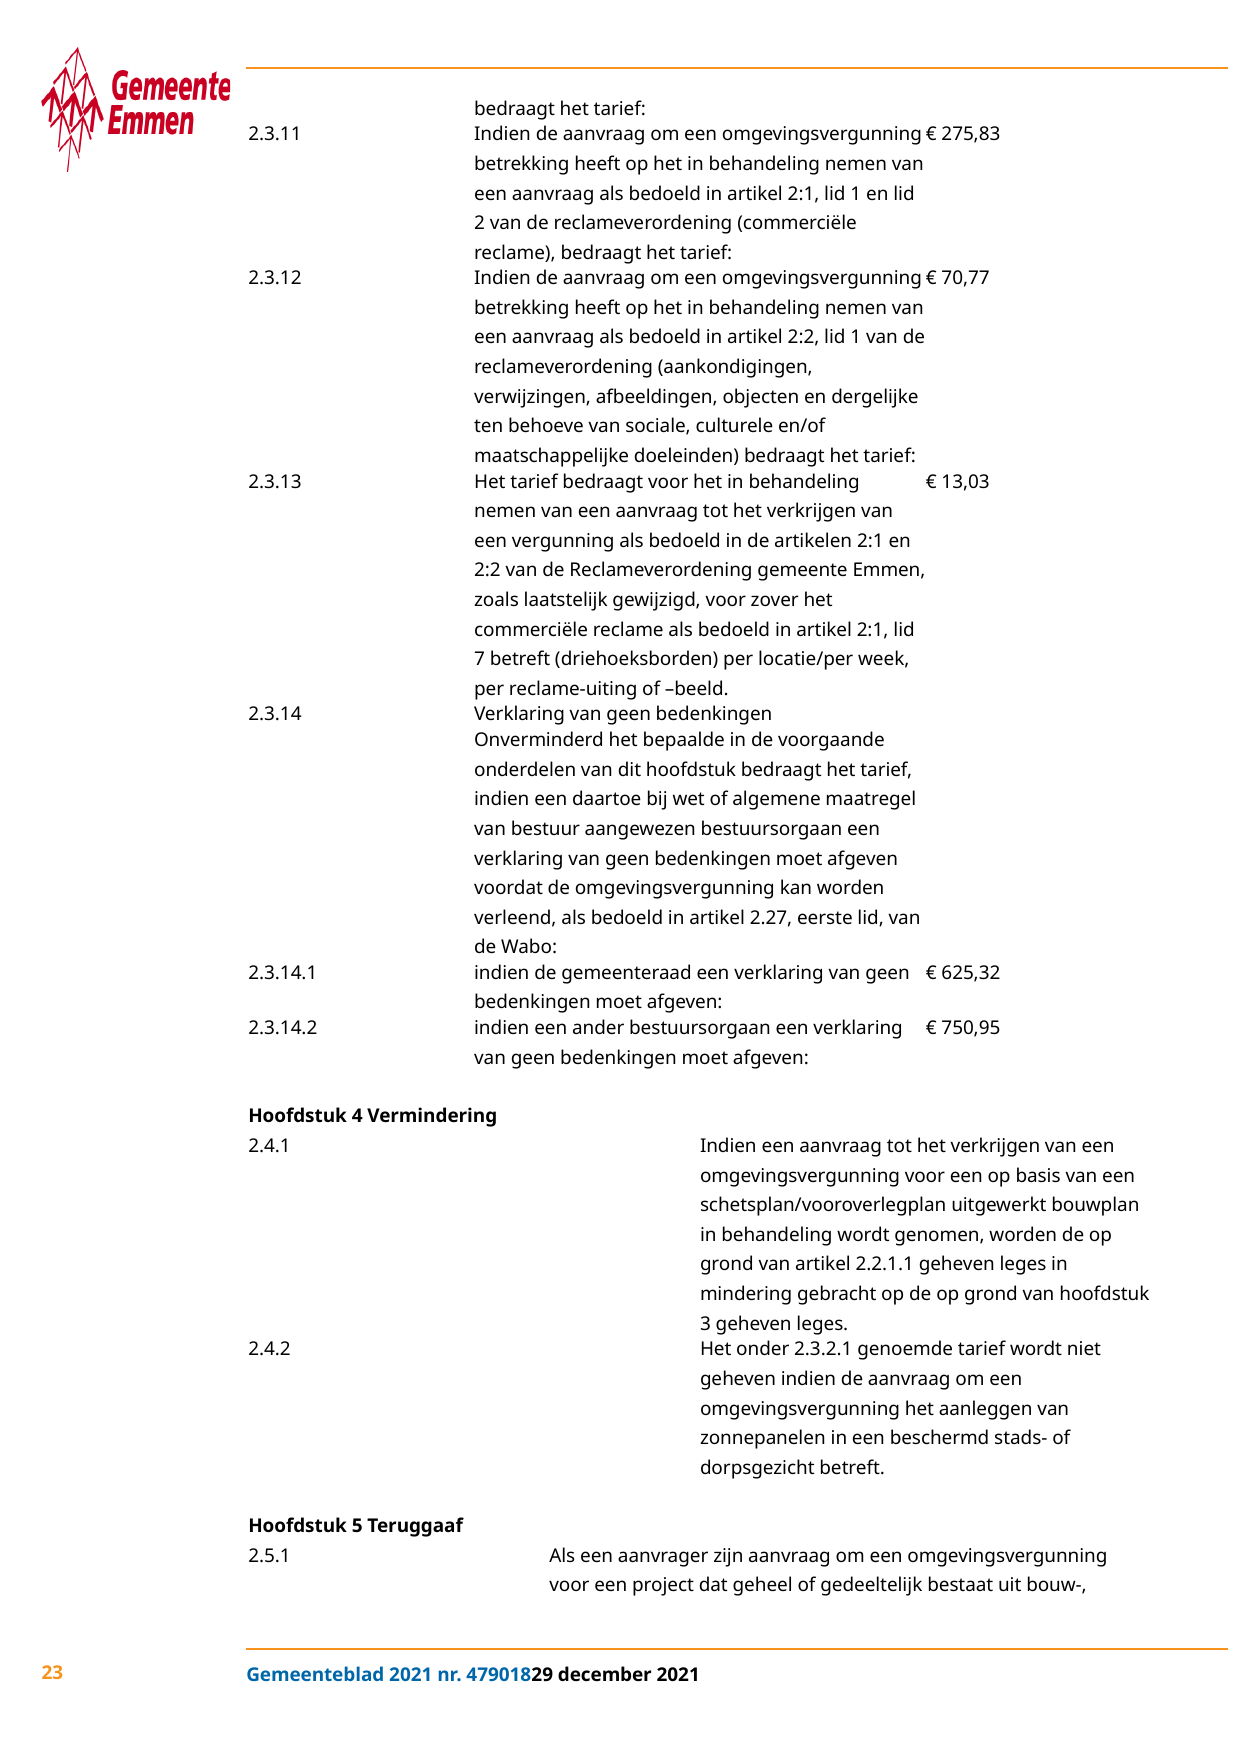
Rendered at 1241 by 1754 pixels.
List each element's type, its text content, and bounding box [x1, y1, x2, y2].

table_cell indien de gemeenteraad een verklaring van geen bedenkingen moet afgeven: [474, 959, 926, 1014]
table_cell [926, 726, 1152, 959]
table_cell Het onder 2.3.2.1 genoemde tarief wordt niet geheven indien de aanvraag om een omgevingsvergunning het aanleggen van zonnepanelen in een beschermd stads- of dorpsgezicht betreft. [700, 1336, 1152, 1479]
table_cell € 13,03 [926, 468, 1152, 701]
text Hoofdstuk 4 Vermindering [248, 1103, 1152, 1128]
table_header Indien een aanvraag tot het verkrijgen van een omgevingsvergunning voor een op basis van een schetsplan/vooroverlegplan uitgewerkt bouwplan in behandeling wordt genomen, worden de op grond van artikel 2.2.1.1 geheven leges in mindering gebracht op de op grond van hoofdstuk 3 geheven leges. [700, 1132, 1152, 1336]
table_cell 2.3.12 [248, 265, 474, 468]
table_header Als een aanvrager zijn aanvraag om een omgevingsvergunning voor een project dat geheel of gedeeltelijk bestaat uit bouw-, [549, 1542, 1152, 1597]
table_cell € 70,77 [926, 265, 1152, 468]
table_cell € 750,95 [926, 1015, 1152, 1070]
table_cell bedraagt het tarief: [474, 95, 926, 121]
table_cell Onverminderd het bepaalde in de voorgaande onderdelen van dit hoofdstuk bedraagt het tarief, indien een daartoe bij wet of algemene maatregel van bestuur aangewezen bestuursorgaan een verklaring van geen bedenkingen moet afgeven voordat de omgevingsvergunning kan worden verleend, als bedoeld in artikel 2.27, eerste lid, van de Wabo: [474, 726, 926, 959]
table_cell 2.4.2 [248, 1336, 700, 1479]
table_cell indien een ander bestuursorgaan een verklaring van geen bedenkingen moet afgeven: [474, 1015, 926, 1070]
table_header 2.5.1 [248, 1542, 549, 1597]
table_cell 2.3.13 [248, 468, 474, 701]
table_cell Indien de aanvraag om een omgevingsvergunning betrekking heeft op het in behandeling nemen van een aanvraag als bedoeld in artikel 2:2, lid 1 van de reclameverordening (aankondigingen, verwijzingen, afbeeldingen, objecten en dergelijke ten behoeve van sociale, culturele en/of maatschappelijke doeleinden) bedraagt het tarief: [474, 265, 926, 468]
table_cell € 275,83 [926, 121, 1152, 264]
picture [41, 47, 231, 172]
table_cell [248, 726, 474, 959]
table_cell [926, 701, 1152, 726]
table_cell Indien de aanvraag om een omgevingsvergunning betrekking heeft op het in behandeling nemen van een aanvraag als bedoeld in artikel 2:1, lid 1 en lid 2 van de reclameverordening (commerciële reclame), bedraagt het tarief: [474, 121, 926, 264]
table_cell € 625,32 [926, 959, 1152, 1014]
table_cell Verklaring van geen bedenkingen [474, 701, 926, 726]
text Hoofdstuk 5 Teruggaaf [248, 1512, 1152, 1538]
table_cell [248, 95, 474, 121]
table_cell 2.3.14 [248, 701, 474, 726]
table_cell Het tarief bedraagt voor het in behandeling nemen van een aanvraag tot het verkrijgen van een vergunning als bedoeld in de artikelen 2:1 en 2:2 van de Reclameverordening gemeente Emmen, zoals laatstelijk gewijzigd, voor zover het commerciële reclame als bedoeld in artikel 2:1, lid 7 betreft (driehoeksborden) per locatie/per week, per reclame-uiting of –beeld. [474, 468, 926, 701]
table_cell [926, 95, 1152, 121]
table_cell 2.3.14.2 [248, 1015, 474, 1070]
table_cell 2.3.11 [248, 121, 474, 264]
table_header 2.4.1 [248, 1132, 700, 1336]
table_cell 2.3.14.1 [248, 959, 474, 1014]
